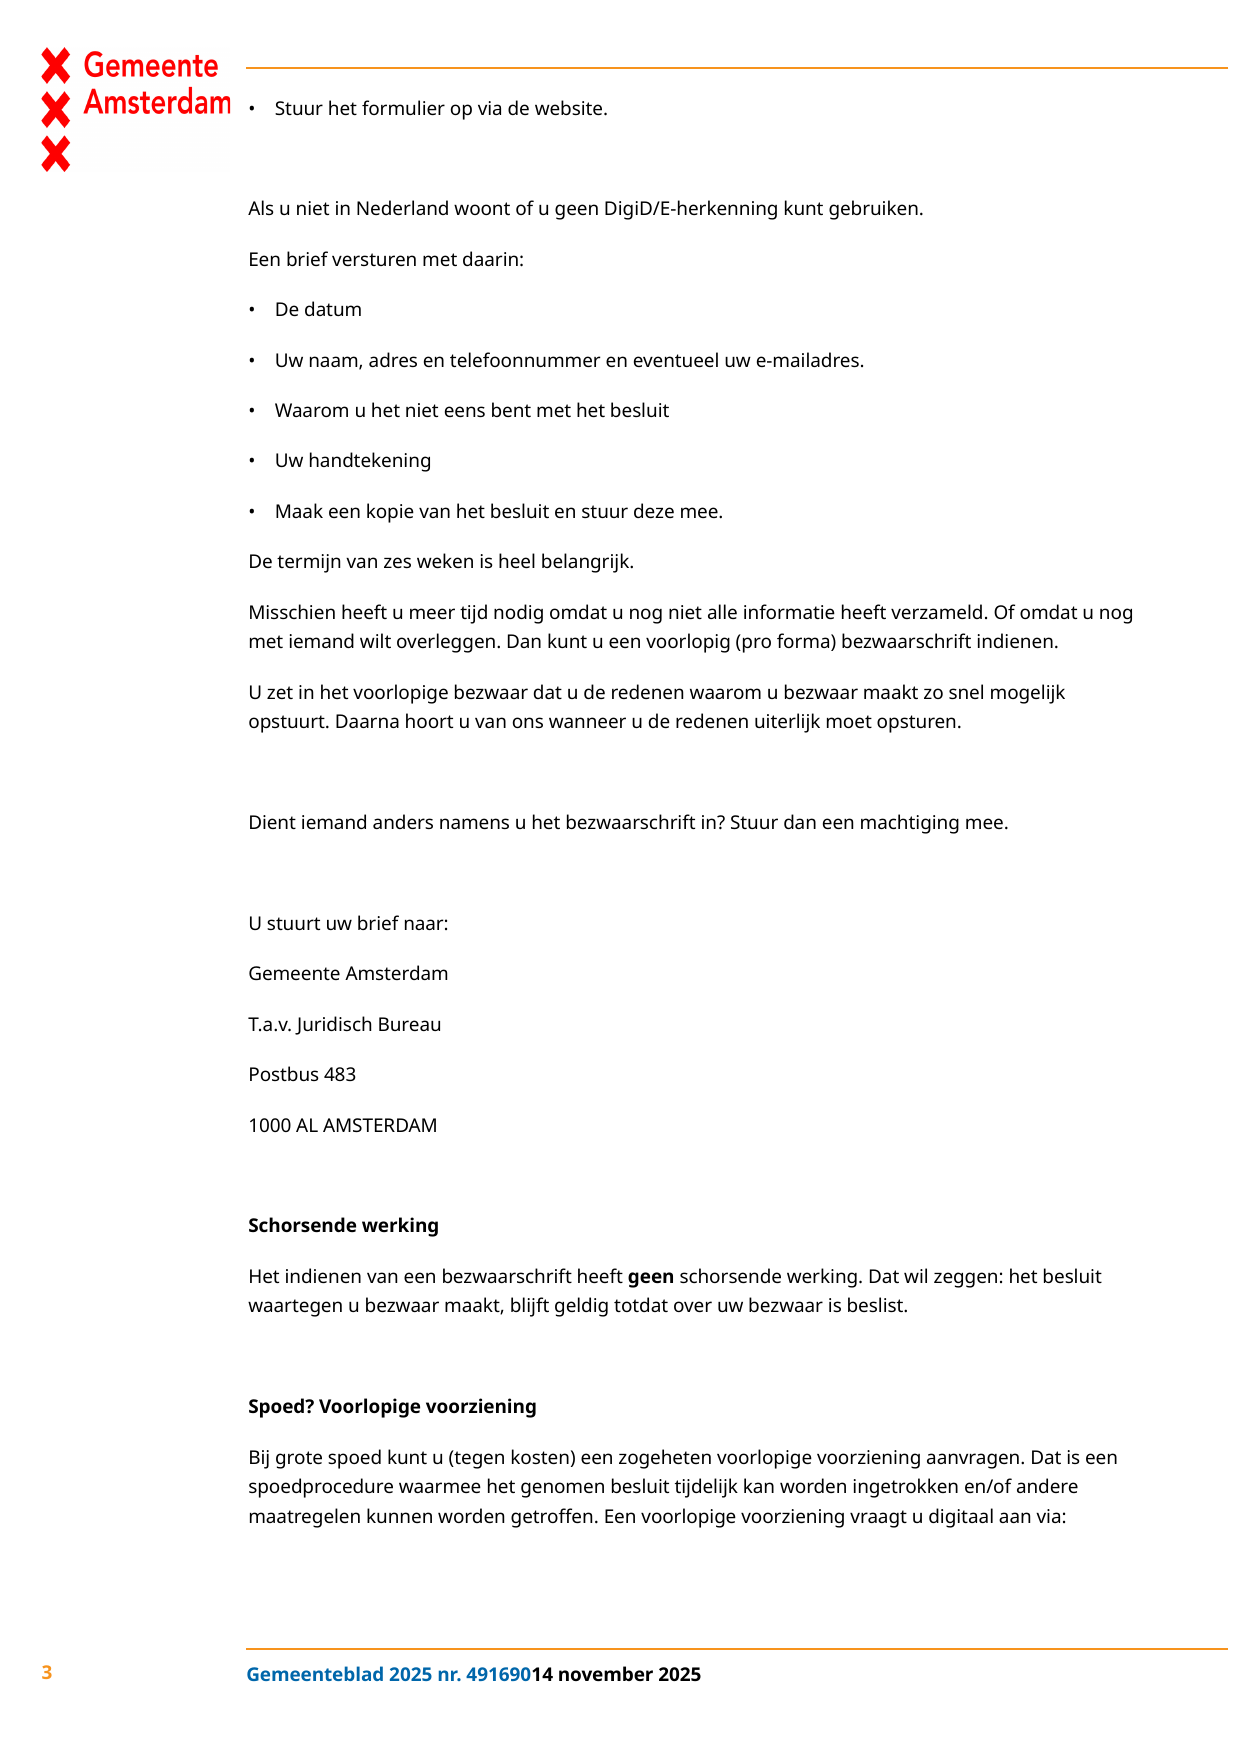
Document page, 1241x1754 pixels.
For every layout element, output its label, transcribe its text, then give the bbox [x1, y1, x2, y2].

text • Uw handtekening [248, 448, 1152, 473]
text • Stuur het formulier op via de website. [248, 95, 1152, 121]
text Dient iemand anders namens u het bezwaarschrift in? Stuur dan een machtiging mee. [248, 809, 1152, 835]
text U stuurt uw brief naar: [248, 910, 1152, 936]
text Spoed? Voorlopige voorziening [248, 1393, 1152, 1419]
text Het indienen van een bezwaarschrift heeft geen schorsende werking. Dat wil zeggen: het besluit waartegen u bezwaar maakt, blijft geldig totdat over uw bezwaar is beslist. [248, 1263, 1152, 1318]
picture [41, 47, 231, 172]
text Gemeente Amsterdam [248, 961, 1152, 986]
text U zet in het voorlopige bezwaar dat u de redenen waarom u bezwaar maakt zo snel mogelijk opstuurt. Daarna hoort u van ons wanneer u de redenen uiterlijk moet opsturen. [248, 679, 1152, 734]
text • De datum [248, 296, 1152, 322]
text Als u niet in Nederland woont of u geen DigiD/E-herkenning kunt gebruiken. [248, 196, 1152, 221]
text De termijn van zes weken is heel belangrijk. [248, 548, 1152, 574]
text 1000 AL AMSTERDAM [248, 1112, 1152, 1138]
text Postbus 483 [248, 1061, 1152, 1087]
text Schorsende werking [248, 1213, 1152, 1238]
text • Uw naam, adres en telefoonnummer en eventueel uw e-mailadres. [248, 347, 1152, 373]
text Bij grote spoed kunt u (tegen kosten) een zogeheten voorlopige voorziening aanvragen. Dat is een spoedprocedure waarmee het genomen besluit tijdelijk kan worden ingetrokken en/of andere maatregelen kunnen worden getroffen. Een voorlopige voorziening vraagt u digitaal aan via: [248, 1444, 1152, 1529]
text • Waarom u het niet eens bent met het besluit [248, 397, 1152, 423]
text Een brief versturen met daarin: [248, 246, 1152, 272]
text Misschien heeft u meer tijd nodig omdat u nog niet alle informatie heeft verzameld. Of omdat u nog met iemand wilt overleggen. Dan kunt u een voorlopig (pro forma) bezwaarschrift indienen. [248, 599, 1152, 654]
text T.a.v. Juridisch Bureau [248, 1011, 1152, 1037]
text • Maak een kopie van het besluit en stuur deze mee. [248, 498, 1152, 524]
